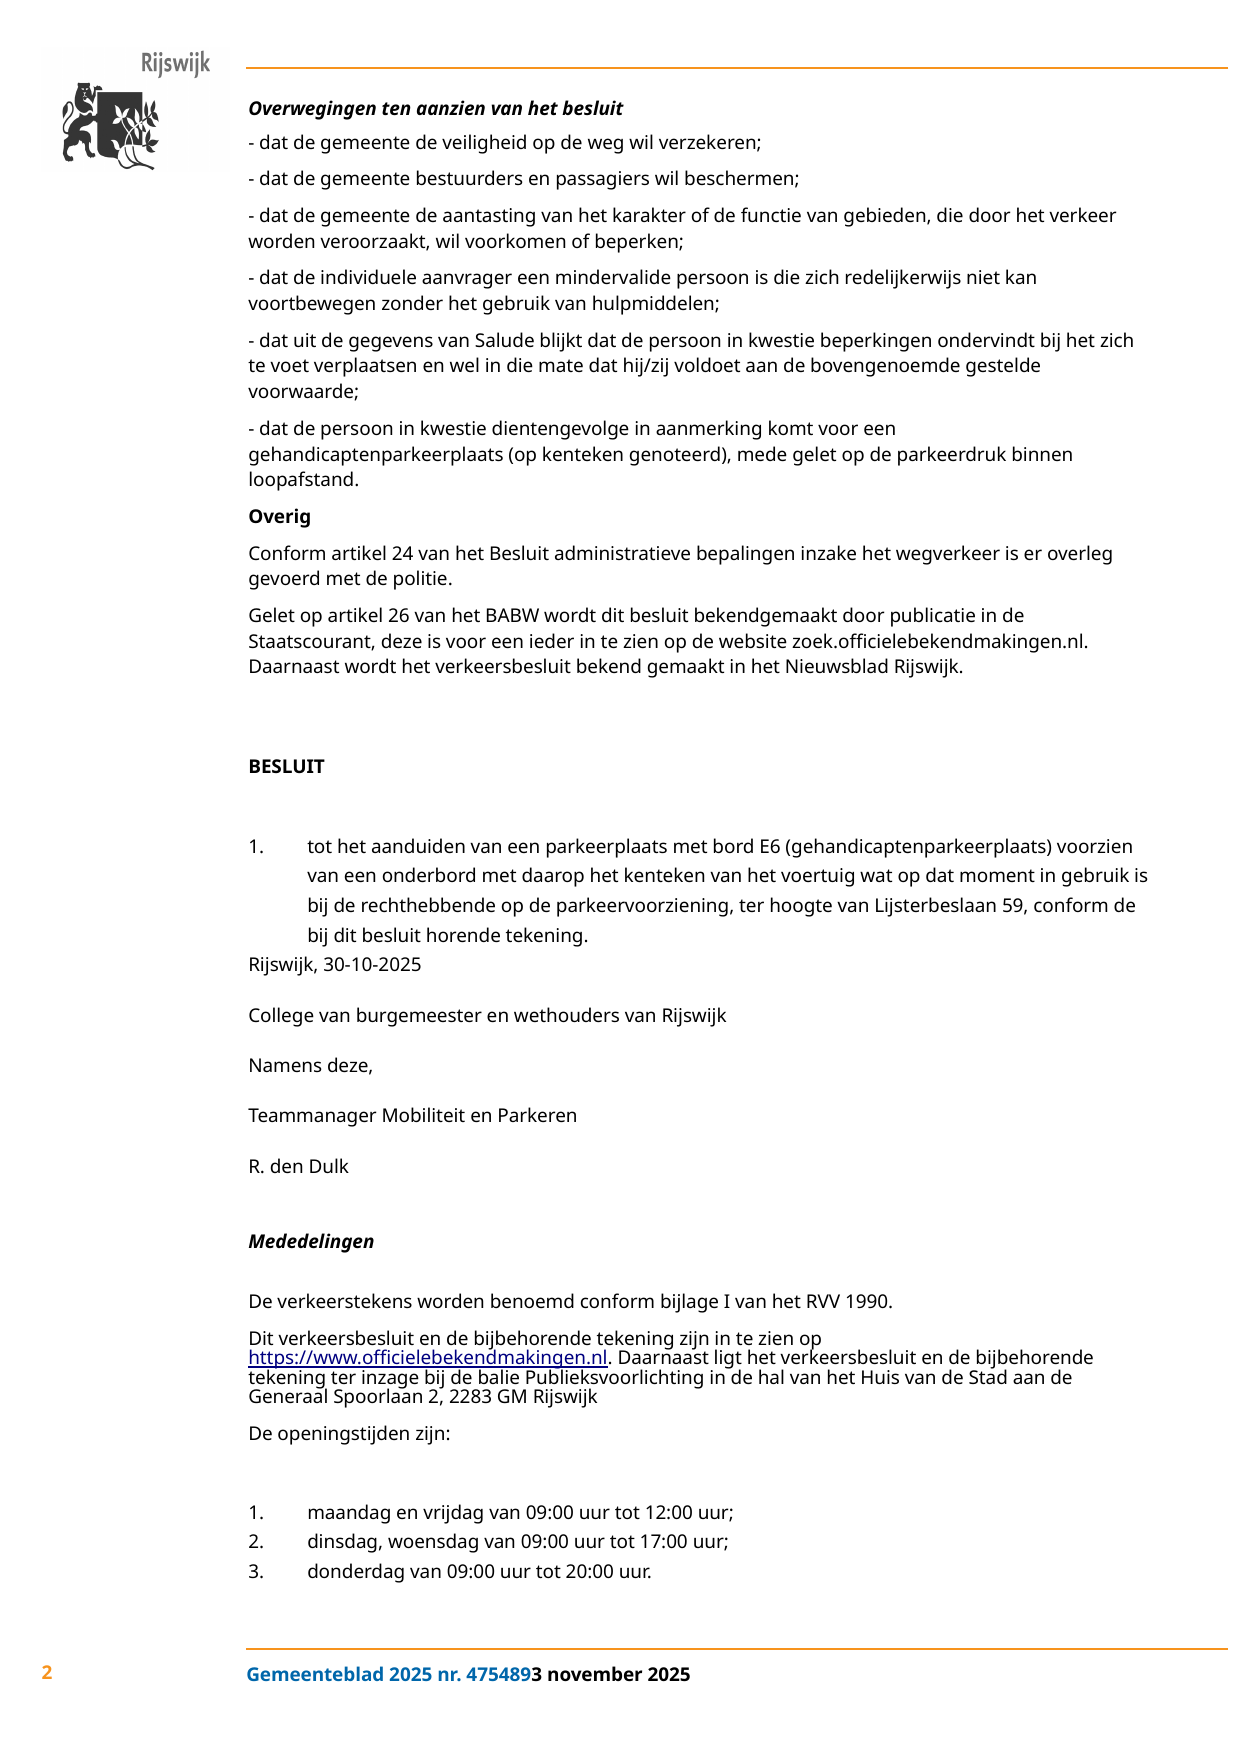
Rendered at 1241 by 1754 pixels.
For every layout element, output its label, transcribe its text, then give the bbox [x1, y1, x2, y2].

text Dit verkeersbesluit en de bijbehorende tekening zijn in te zien op https://www.officielebekendmakingen.nl. Daarnaast ligt het verkeersbesluit en de bijbehorende tekening ter inzage bij de balie Publieksvoorlichting in de hal van het Huis van de Stad aan de Generaal Spoorlaan 2, 2283 GM Rijswijk [248, 1330, 1152, 1407]
text Gelet op artikel 26 van het BABW wordt dit besluit bekendgemaakt door publicatie in de Staatscourant, deze is voor een ieder in te zien op de website zoek.officielebekendmakingen.nl. Daarnaast wordt het verkeersbesluit bekend gemaakt in het Nieuwsblad Rijswijk. [248, 602, 1152, 679]
text Mededelingen [248, 1228, 1152, 1254]
list dinsdag, woensdag van 09:00 uur tot 17:00 uur; [248, 1528, 1152, 1554]
text - dat de gemeente bestuurders en passagiers wil beschermen; [248, 166, 1152, 191]
text R. den Dulk [248, 1153, 1152, 1179]
text Overig [248, 503, 1152, 529]
text College van burgemeester en wethouders van Rijswijk [248, 1002, 1152, 1028]
list donderdag van 09:00 uur tot 20:00 uur. [248, 1558, 1152, 1584]
text Conform artikel 24 van het Besluit administratieve bepalingen inzake het wegverkeer is er overleg gevoerd met de politie. [248, 540, 1152, 591]
text De openingstijden zijn: [248, 1425, 1152, 1444]
list maandag en vrijdag van 09:00 uur tot 12:00 uur; [248, 1499, 1152, 1524]
text - dat de individuele aanvrager een mindervalide persoon is die zich redelijkerwijs niet kan voortbewegen zonder het gebruik van hulpmiddelen; [248, 264, 1152, 316]
text - dat de gemeente de veiligheid op de weg wil verzekeren; [248, 129, 1152, 154]
text - dat uit de gegevens van Salude blijkt dat de persoon in kwestie beperkingen ondervindt bij het zich te voet verplaatsen en wel in die mate dat hij/zij voldoet aan de bovengenoemde gestelde voorwaarde; [248, 327, 1152, 404]
text Rijswijk, 30-10-2025 [248, 951, 1152, 977]
text Namens deze, [248, 1052, 1152, 1078]
list tot het aanduiden van een parkeerplaats met bord E6 (gehandicaptenparkeerplaats) voorzien van een onderbord met daarop het kenteken van het voertuig wat op dat moment in gebruik is bij de rechthebbende op de parkeervoorziening, ter hoogte van Lijsterbeslaan 59, conform de bij dit besluit horende tekening. [248, 833, 1152, 948]
picture [41, 47, 231, 172]
text De verkeerstekens worden benoemd conform bijlage I van het RVV 1990. [248, 1293, 1152, 1312]
text - dat de persoon in kwestie dientengevolge in aanmerking komt voor een gehandicaptenparkeerplaats (op kenteken genoteerd), mede gelet op de parkeerdruk binnen loopafstand. [248, 415, 1152, 492]
text BESLUIT [248, 753, 1152, 779]
text Overwegingen ten aanzien van het besluit [248, 95, 1152, 121]
text Teammanager Mobiliteit en Parkeren [248, 1103, 1152, 1128]
text - dat de gemeente de aantasting van het karakter of de functie van gebieden, die door het verkeer worden veroorzaakt, wil voorkomen of beperken; [248, 202, 1152, 254]
